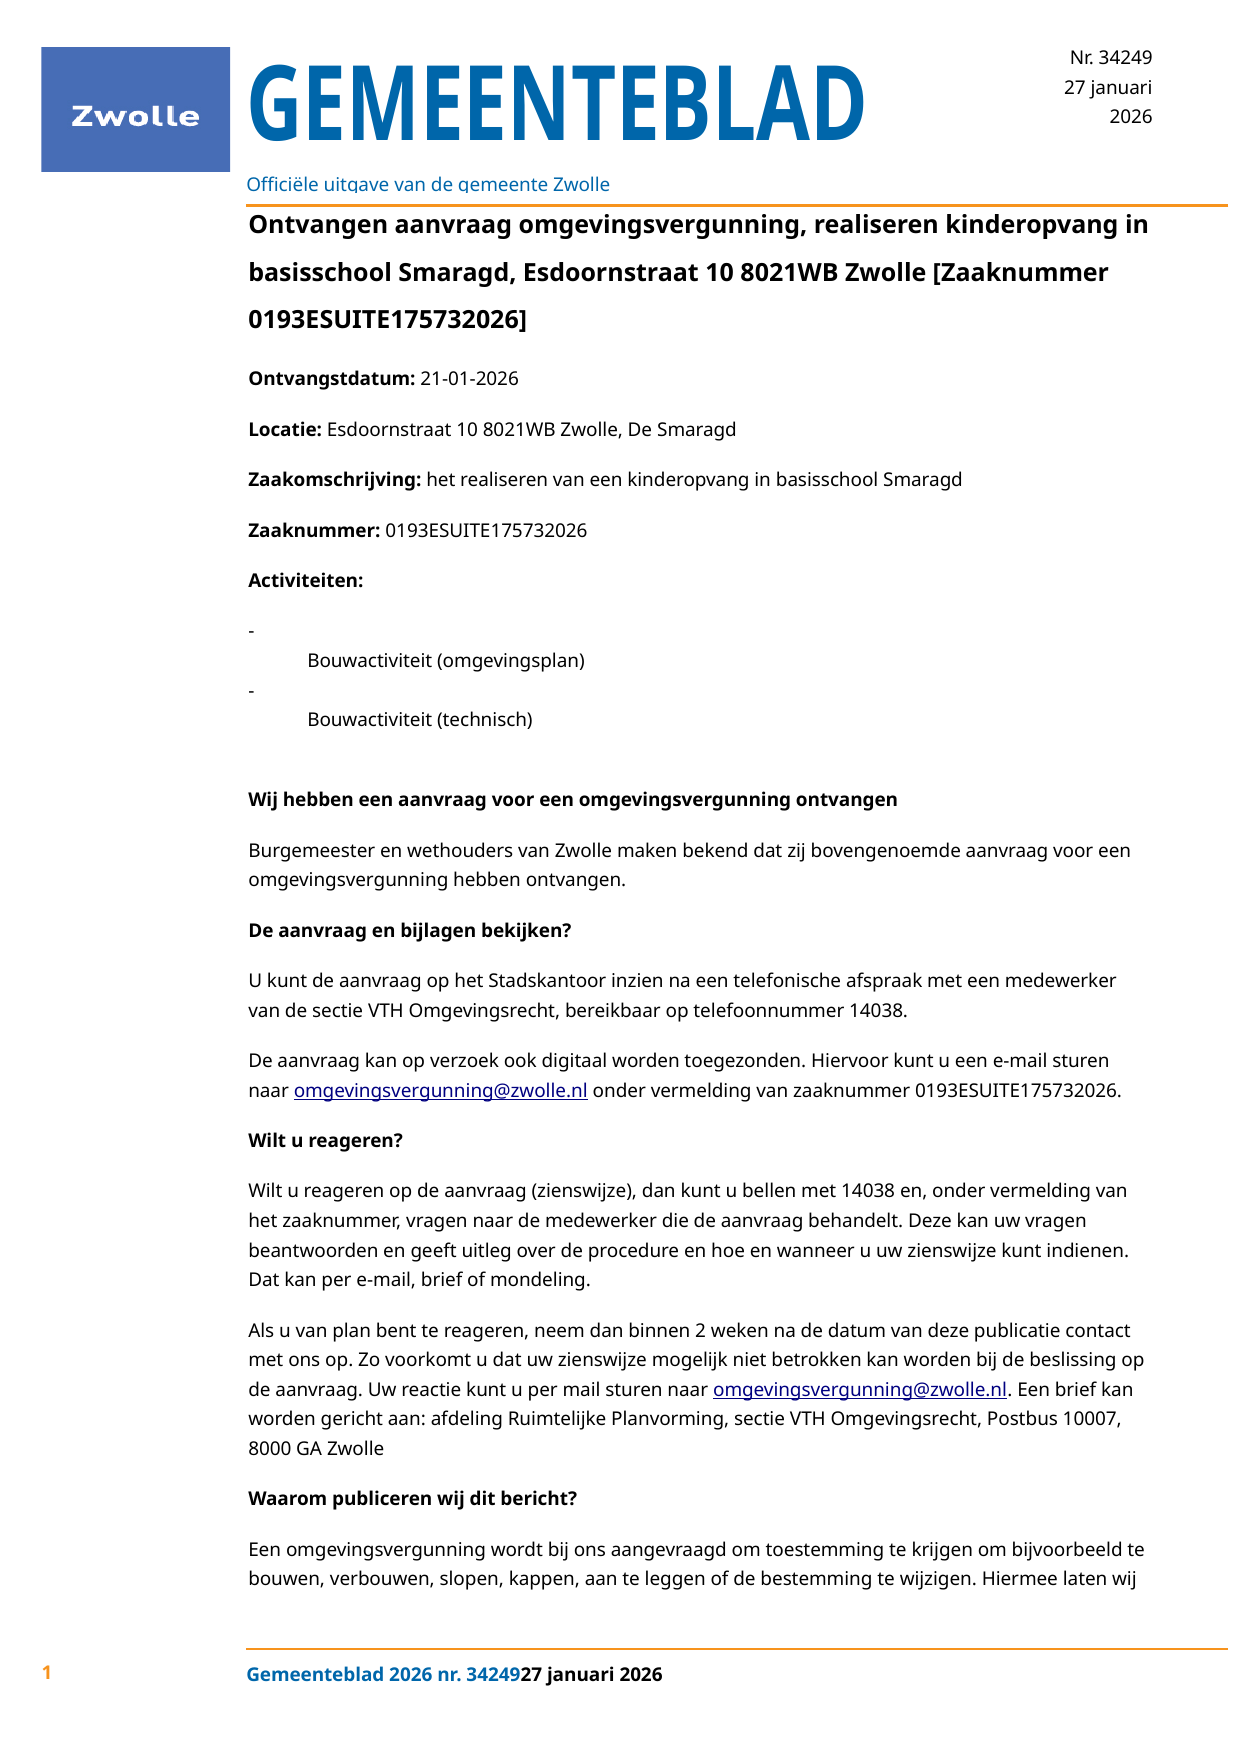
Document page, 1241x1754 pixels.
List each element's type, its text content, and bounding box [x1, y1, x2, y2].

text Wij hebben een aanvraag voor een omgevingsvergunning ontvangen [248, 786, 1152, 812]
text Burgemeester en wethouders van Zwolle maken bekend dat zij bovengenoemde aanvraag voor een omgevingsvergunning hebben ontvangen. [248, 837, 1152, 892]
text Zaaknummer: 0193ESUITE175732026 [248, 517, 1152, 542]
text Activiteiten: [248, 567, 1152, 593]
text De aanvraag en bijlagen bekijken? [248, 917, 1152, 942]
text Wilt u reageren op de aanvraag (zienswijze), dan kunt u bellen met 14038 en, onder vermelding van het zaaknummer, vragen naar de medewerker die de aanvraag behandelt. Deze kan uw vragen beantwoorden en geeft uitleg over de procedure en hoe en wanneer u uw zienswijze kunt indienen. Dat kan per e-mail, brief of mondeling. [248, 1178, 1152, 1292]
text Ontvangstdatum: 21-01-2026 [248, 366, 1152, 391]
list Bouwactiviteit (omgevingsplan) [248, 647, 1152, 673]
picture [41, 47, 231, 172]
text Zaakomschrijving: het realiseren van een kinderopvang in basisschool Smaragd [248, 466, 1152, 492]
text U kunt de aanvraag op het Stadskantoor inzien na een telefonische afspraak met een medewerker van de sectie VTH Omgevingsrecht, bereikbaar op telefoonnummer 14038. [248, 967, 1152, 1022]
text Waarom publiceren wij dit bericht? [248, 1486, 1152, 1511]
text Een omgevingsvergunning wordt bij ons aangevraagd om toestemming te krijgen om bijvoorbeeld te bouwen, verbouwen, slopen, kappen, aan te leggen of de bestemming te wijzigen. Hiermee laten wij [248, 1536, 1152, 1591]
text De aanvraag kan op verzoek ook digitaal worden toegezonden. Hiervoor kunt u een e-mail sturen naar omgevingsvergunning@zwolle.nl onder vermelding van zaaknummer 0193ESUITE175732026. [248, 1047, 1152, 1102]
text Ontvangen aanvraag omgevingsvergunning, realiseren kinderopvang in basisschool Smaragd, Esdoornstraat 10 8021WB Zwolle [Zaaknummer 0193ESUITE175732026] [248, 207, 1152, 336]
text Wilt u reageren? [248, 1127, 1152, 1153]
list Bouwactiviteit (technisch) [248, 706, 1152, 732]
text Als u van plan bent te reageren, neem dan binnen 2 weken na de datum van deze publicatie contact met ons op. Zo voorkomt u dat uw zienswijze mogelijk niet betrokken kan worden bij de beslissing op de aanvraag. Uw reactie kunt u per mail sturen naar omgevingsvergunning@zwolle.nl. Een brief kan worden gericht aan: afdeling Ruimtelijke Planvorming, sectie VTH Omgevingsrecht, Postbus 10007, 8000 GA Zwolle [248, 1317, 1152, 1461]
text Locatie: Esdoornstraat 10 8021WB Zwolle, De Smaragd [248, 416, 1152, 442]
